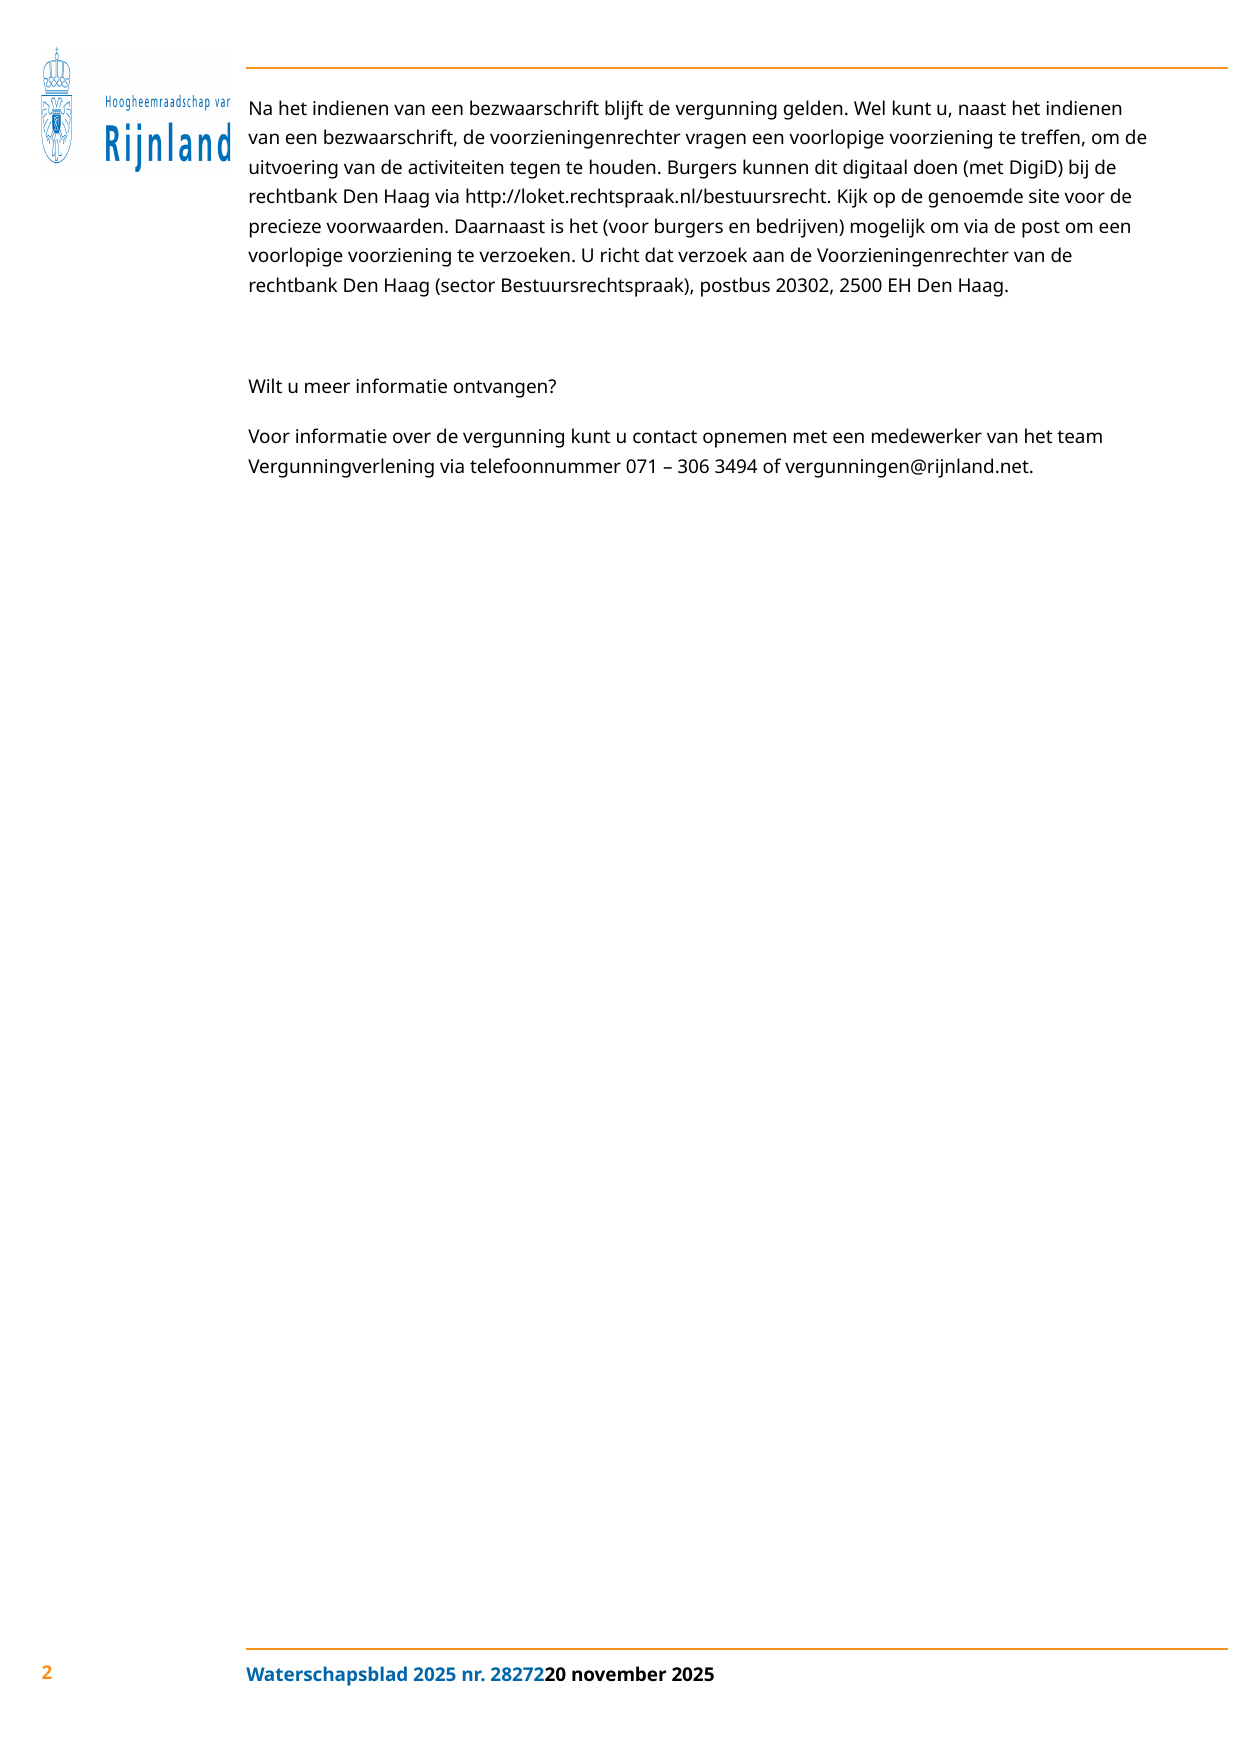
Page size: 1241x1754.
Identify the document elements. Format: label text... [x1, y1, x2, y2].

text Wilt u meer informatie ontvangen? [248, 373, 1152, 399]
picture [41, 47, 231, 172]
text Voor informatie over de vergunning kunt u contact opnemen met een medewerker van het team Vergunningverlening via telefoonnummer 071 – 306 3494 of vergunningen@rijnland.net. [248, 423, 1152, 479]
text Na het indienen van een bezwaarschrift blijft de vergunning gelden. Wel kunt u, naast het indienen van een bezwaarschrift, de voorzieningenrechter vragen een voorlopige voorziening te treffen, om de uitvoering van de activiteiten tegen te houden. Burgers kunnen dit digitaal doen (met DigiD) bij de rechtbank Den Haag via http://loket.rechtspraak.nl/bestuursrecht. Kijk op de genoemde site voor de precieze voorwaarden. Daarnaast is het (voor burgers en bedrijven) mogelijk om via de post om een voorlopige voorziening te verzoeken. U richt dat verzoek aan de Voorzieningenrechter van de rechtbank Den Haag (sector Bestuursrechtspraak), postbus 20302, 2500 EH Den Haag. [248, 95, 1152, 298]
